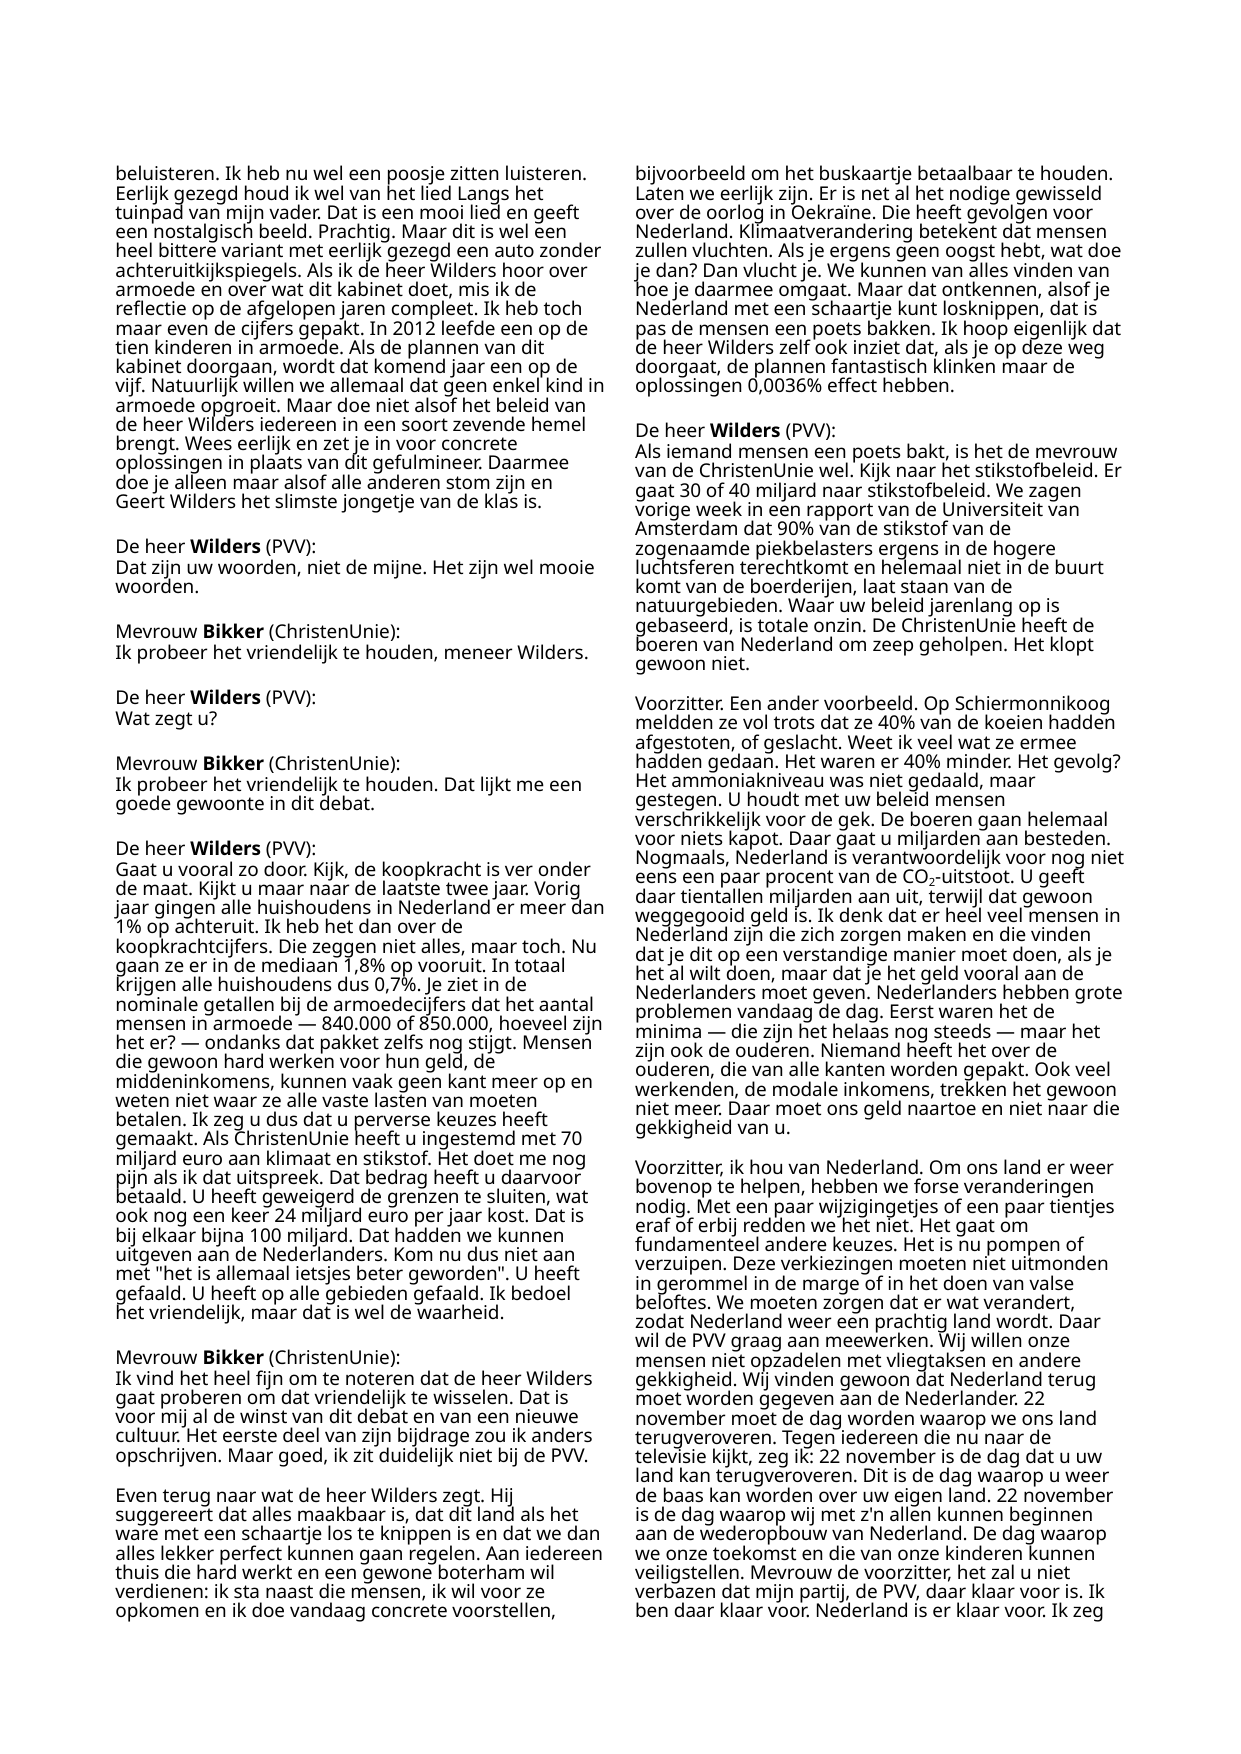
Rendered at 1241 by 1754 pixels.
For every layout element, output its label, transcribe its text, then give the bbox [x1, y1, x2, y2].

text Even terug naar wat de heer Wilders zegt. Hij suggereert dat alles maakbaar is, dat dit land als het ware met een schaartje los te knippen is en dat we dan alles lekker perfect kunnen gaan regelen. Aan iedereen thuis die hard werkt en een gewone boterham wil verdienen: ik sta naast die mensen, ik wil voor ze opkomen en ik doe vandaag concrete voorstellen, [115, 1487, 605, 1622]
text De heer Wilders (PVV): [115, 533, 605, 559]
text Ik probeer het vriendelijk te houden. Dat lijkt me een goede gewoonte in dit debat. [115, 776, 605, 814]
text Voorzitter. Een ander voorbeeld. Op Schiermonnikoog meldden ze vol trots dat ze 40% van de koeien hadden afgestoten, of geslacht. Weet ik veel wat ze ermee hadden gedaan. Het waren er 40% minder. Het gevolg? Het ammoniakniveau was niet gedaald, maar gestegen. U houdt met uw beleid mensen verschrikkelijk voor de gek. De boeren gaan helemaal voor niets kapot. Daar gaat u miljarden aan besteden. Nogmaals, Nederland is verantwoordelijk voor nog niet eens een paar procent van de CO2-uitstoot. U geeft daar tientallen miljarden aan uit, terwijl dat gewoon weggegooid geld is. Ik denk dat er heel veel mensen in Nederland zijn die zich zorgen maken en die vinden dat je dit op een verstandige manier moet doen, als je het al wilt doen, maar dat je het geld vooral aan de Nederlanders moet geven. Nederlanders hebben grote problemen vandaag de dag. Eerst waren het de minima — die zijn het helaas nog steeds — maar het zijn ook de ouderen. Niemand heeft het over de ouderen, die van alle kanten worden gepakt. Ook veel werkenden, de modale inkomens, trekken het gewoon niet meer. Daar moet ons geld naartoe en niet naar die gekkigheid van u. [635, 695, 1125, 1138]
text Mevrouw Bikker (ChristenUnie): [115, 750, 605, 776]
text De heer Wilders (PVV): [635, 417, 1125, 443]
text De heer Wilders (PVV): [115, 684, 605, 710]
text Als iemand mensen een poets bakt, is het de mevrouw van de ChristenUnie wel. Kijk naar het stikstofbeleid. Er gaat 30 of 40 miljard naar stikstofbeleid. We zagen vorige week in een rapport van de Universiteit van Amsterdam dat 90% van de stikstof van de zogenaamde piekbelasters ergens in de hogere luchtsferen terechtkomt en helemaal niet in de buurt komt van de boerderijen, laat staan van de natuurgebieden. Waar uw beleid jarenlang op is gebaseerd, is totale onzin. De ChristenUnie heeft de boeren van Nederland om zeep geholpen. Het klopt gewoon niet. [635, 443, 1125, 674]
text Voorzitter, ik hou van Nederland. Om ons land er weer bovenop te helpen, hebben we forse veranderingen nodig. Met een paar wijzigingetjes of een paar tientjes eraf of erbij redden we het niet. Het gaat om fundamenteel andere keuzes. Het is nu pompen of verzuipen. Deze verkiezingen moeten niet uitmonden in gerommel in de marge of in het doen van valse beloftes. We moeten zorgen dat er wat verandert, zodat Nederland weer een prachtig land wordt. Daar wil de PVV graag aan meewerken. Wij willen onze mensen niet opzadelen met vliegtaksen en andere gekkigheid. Wij vinden gewoon dat Nederland terug moet worden gegeven aan de Nederlander. 22 november moet de dag worden waarop we ons land terugveroveren. Tegen iedereen die nu naar de televisie kijkt, zeg ik: 22 november is de dag dat u uw land kan terugveroveren. Dit is de dag waarop u weer de baas kan worden over uw eigen land. 22 november is de dag waarop wij met z'n allen kunnen beginnen aan de wederopbouw van Nederland. De dag waarop we onze toekomst en die van onze kinderen kunnen veiligstellen. Mevrouw de voorzitter, het zal u niet verbazen dat mijn partij, de PVV, daar klaar voor is. Ik ben daar klaar voor. Nederland is er klaar voor. Ik zeg [635, 1159, 1125, 1622]
text Dat zijn uw woorden, niet de mijne. Het zijn wel mooie woorden. [115, 559, 605, 597]
text beluisteren. Ik heb nu wel een poosje zitten luisteren. Eerlijk gezegd houd ik wel van het lied Langs het tuinpad van mijn vader. Dat is een mooi lied en geeft een nostalgisch beeld. Prachtig. Maar dit is wel een heel bittere variant met eerlijk gezegd een auto zonder achteruitkijkspiegels. Als ik de heer Wilders hoor over armoede en over wat dit kabinet doet, mis ik de reflectie op de afgelopen jaren compleet. Ik heb toch maar even de cijfers gepakt. In 2012 leefde een op de tien kinderen in armoede. Als de plannen van dit kabinet doorgaan, wordt dat komend jaar een op de vijf. Natuurlijk willen we allemaal dat geen enkel kind in armoede opgroeit. Maar doe niet alsof het beleid van de heer Wilders iedereen in een soort zevende hemel brengt. Wees eerlijk en zet je in voor concrete oplossingen in plaats van dit gefulmineer. Daarmee doe je alleen maar alsof alle anderen stom zijn en Geert Wilders het slimste jongetje van de klas is. [115, 165, 605, 512]
text Gaat u vooral zo door. Kijk, de koopkracht is ver onder de maat. Kijkt u maar naar de laatste twee jaar. Vorig jaar gingen alle huishoudens in Nederland er meer dan 1% op achteruit. Ik heb het dan over de koopkrachtcijfers. Die zeggen niet alles, maar toch. Nu gaan ze er in de mediaan 1,8% op vooruit. In totaal krijgen alle huishoudens dus 0,7%. Je ziet in de nominale getallen bij de armoedecijfers dat het aantal mensen in armoede — 840.000 of 850.000, hoeveel zijn het er? — ondanks dat pakket zelfs nog stijgt. Mensen die gewoon hard werken voor hun geld, de middeninkomens, kunnen vaak geen kant meer op en weten niet waar ze alle vaste lasten van moeten betalen. Ik zeg u dus dat u perverse keuzes heeft gemaakt. Als ChristenUnie heeft u ingestemd met 70 miljard euro aan klimaat en stikstof. Het doet me nog pijn als ik dat uitspreek. Dat bedrag heeft u daarvoor betaald. U heeft geweigerd de grenzen te sluiten, wat ook nog een keer 24 miljard euro per jaar kost. Dat is bij elkaar bijna 100 miljard. Dat hadden we kunnen uitgeven aan de Nederlanders. Kom nu dus niet aan met "het is allemaal ietsjes beter geworden". U heeft gefaald. U heeft op alle gebieden gefaald. Ik bedoel het vriendelijk, maar dat is wel de waarheid. [115, 861, 605, 1323]
text Ik probeer het vriendelijk te houden, meneer Wilders. [115, 644, 605, 663]
text bijvoorbeeld om het buskaartje betaalbaar te houden. Laten we eerlijk zijn. Er is net al het nodige gewisseld over de oorlog in Oekraïne. Die heeft gevolgen voor Nederland. Klimaatverandering betekent dat mensen zullen vluchten. Als je ergens geen oogst hebt, wat doe je dan? Dan vlucht je. We kunnen van alles vinden van hoe je daarmee omgaat. Maar dat ontkennen, alsof je Nederland met een schaartje kunt losknippen, dat is pas de mensen een poets bakken. Ik hoop eigenlijk dat de heer Wilders zelf ook inziet dat, als je op deze weg doorgaat, de plannen fantastisch klinken maar de oplossingen 0,0036% effect hebben. [635, 165, 1125, 397]
text Mevrouw Bikker (ChristenUnie): [115, 1344, 605, 1370]
text Ik vind het heel fijn om te noteren dat de heer Wilders gaat proberen om dat vriendelijk te wisselen. Dat is voor mij al de winst van dit debat en van een nieuwe cultuur. Het eerste deel van zijn bijdrage zou ik anders opschrijven. Maar goed, ik zit duidelijk niet bij de PVV. [115, 1370, 605, 1466]
text Wat zegt u? [115, 710, 605, 729]
text De heer Wilders (PVV): [115, 835, 605, 861]
text Mevrouw Bikker (ChristenUnie): [115, 618, 605, 644]
